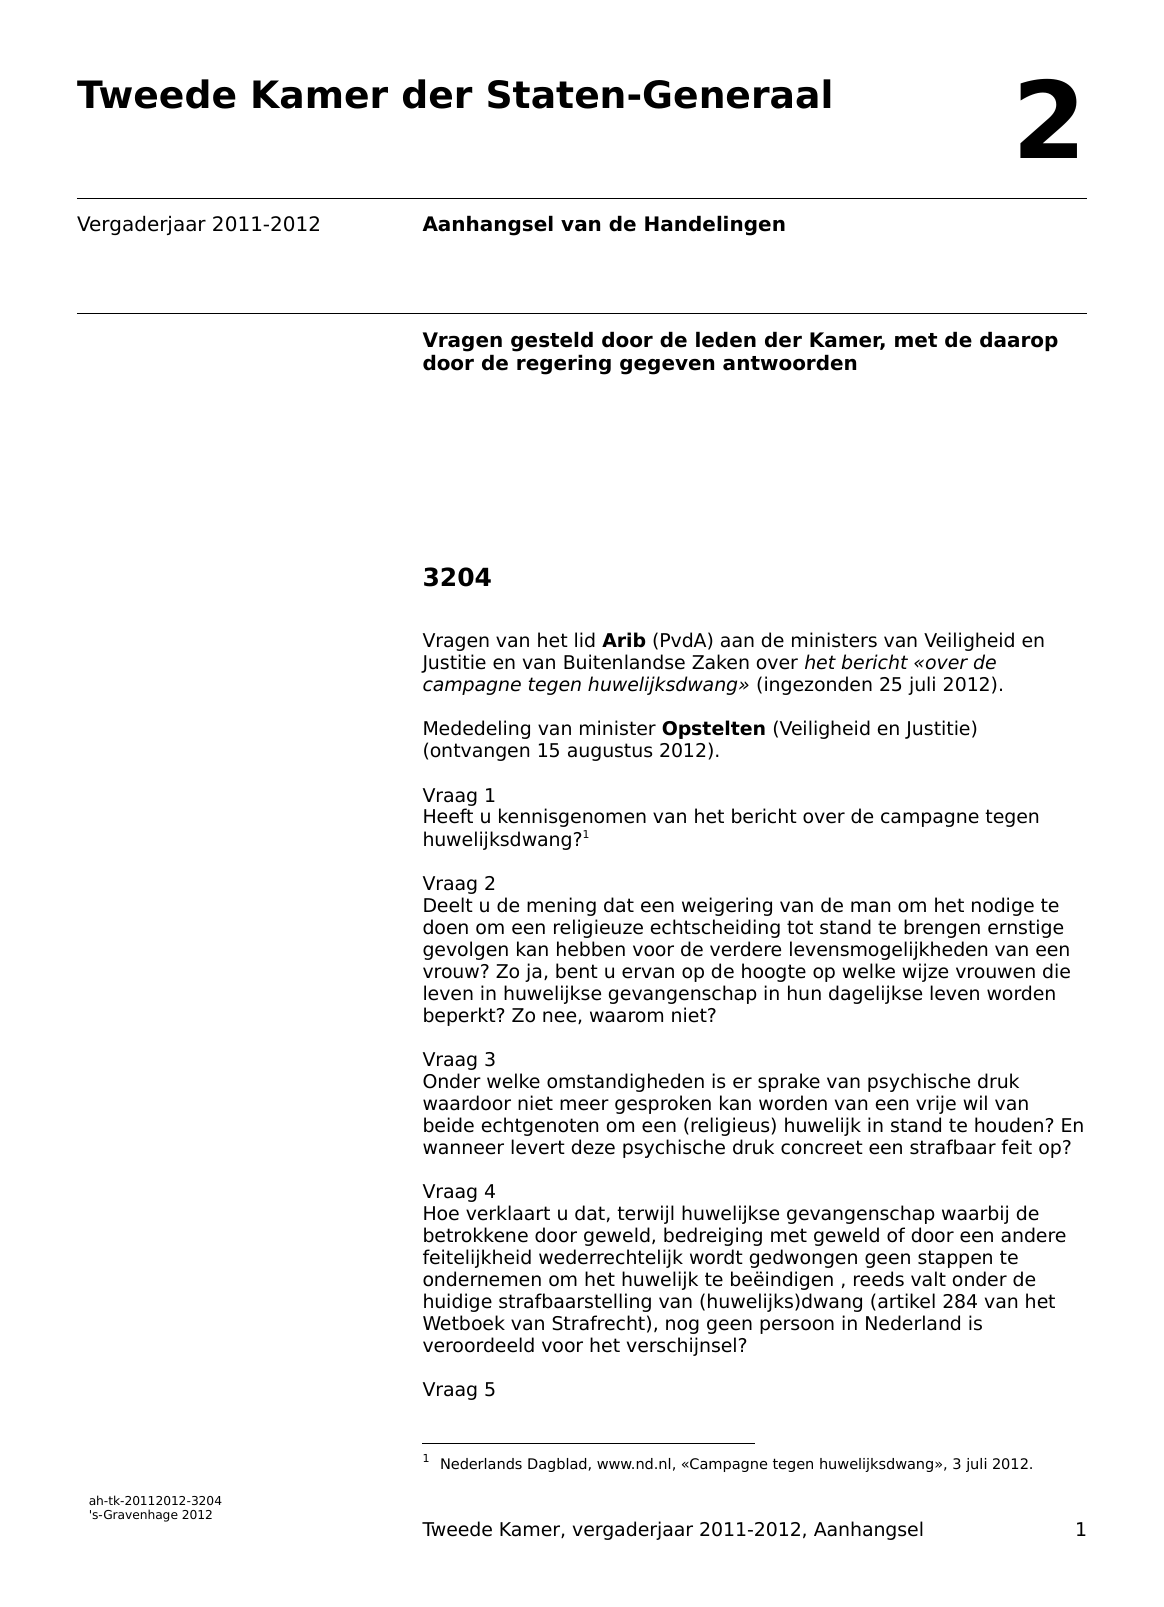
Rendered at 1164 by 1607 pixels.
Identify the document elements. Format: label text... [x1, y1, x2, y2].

table_header 2 [886, 59, 1087, 198]
text Heeft u kennisgenomen van het bericht over de campagne tegen huwelijksdwang? [422, 806, 1087, 850]
text Mededeling van minister Opstelten (Veiligheid en Justitie) (ontvangen 15 augustus 2012). [422, 718, 1087, 762]
text Vraag 5 [422, 1379, 1087, 1401]
text ah-tk-20112012-3204 [88, 1494, 323, 1508]
text 's-Gravenhage 2012 [88, 1508, 323, 1522]
table_cell [77, 314, 422, 375]
text Vragen van het lid Arib (PvdA) aan de ministers van Veiligheid en Justitie en van Buitenlandse Zaken over het bericht «over de campagne tegen huwelijksdwang» (ingezonden 25 juli 2012). [422, 630, 1087, 696]
table_header Tweede Kamer der Staten-Generaal [77, 59, 886, 198]
text Vraag 3 [422, 1049, 1087, 1071]
text Nederlands Dagblad, www.nd.nl, «Campagne tegen huwelijksdwang», 3 juli 2012. [422, 1452, 1087, 1474]
text Vraag 4 [422, 1181, 1087, 1203]
text Hoe verklaart u dat, terwijl huwelijkse gevangenschap waarbij de betrokkene door geweld, bedreiging met geweld of door een andere feitelijkheid wederrechtelijk wordt gedwongen geen stappen te ondernemen om het huwelijk te beëindigen , reeds valt onder de huidige strafbaarstelling van (huwelijks)dwang (artikel 284 van het Wetboek van Strafrecht), nog geen persoon in Nederland is veroordeeld voor het verschijnsel? [422, 1203, 1087, 1357]
table_cell Vragen gesteld door de leden der Kamer, met de daarop door de regering gegeven antwoorden [422, 314, 1087, 375]
table_cell Vergaderjaar 2011-2012 [77, 199, 422, 313]
table_cell Aanhangsel van de Handelingen [422, 199, 1087, 313]
text 3204 [422, 563, 1087, 592]
text Vraag 2 [422, 873, 1087, 894]
text Vraag 1 [422, 784, 1087, 806]
text Onder welke omstandigheden is er sprake van psychische druk waardoor niet meer gesproken kan worden van een vrije wil van beide echtgenoten om een (religieus) huwelijk in stand te houden? En wanneer levert deze psychische druk concreet een strafbaar feit op? [422, 1071, 1087, 1158]
text Deelt u de mening dat een weigering van de man om het nodige te doen om een religieuze echtscheiding tot stand te brengen ernstige gevolgen kan hebben voor de verdere levensmogelijkheden van een vrouw? Zo ja, bent u ervan op de hoogte op welke wijze vrouwen die leven in huwelijkse gevangenschap in hun dagelijkse leven worden beperkt? Zo nee, waarom niet? [422, 894, 1087, 1026]
